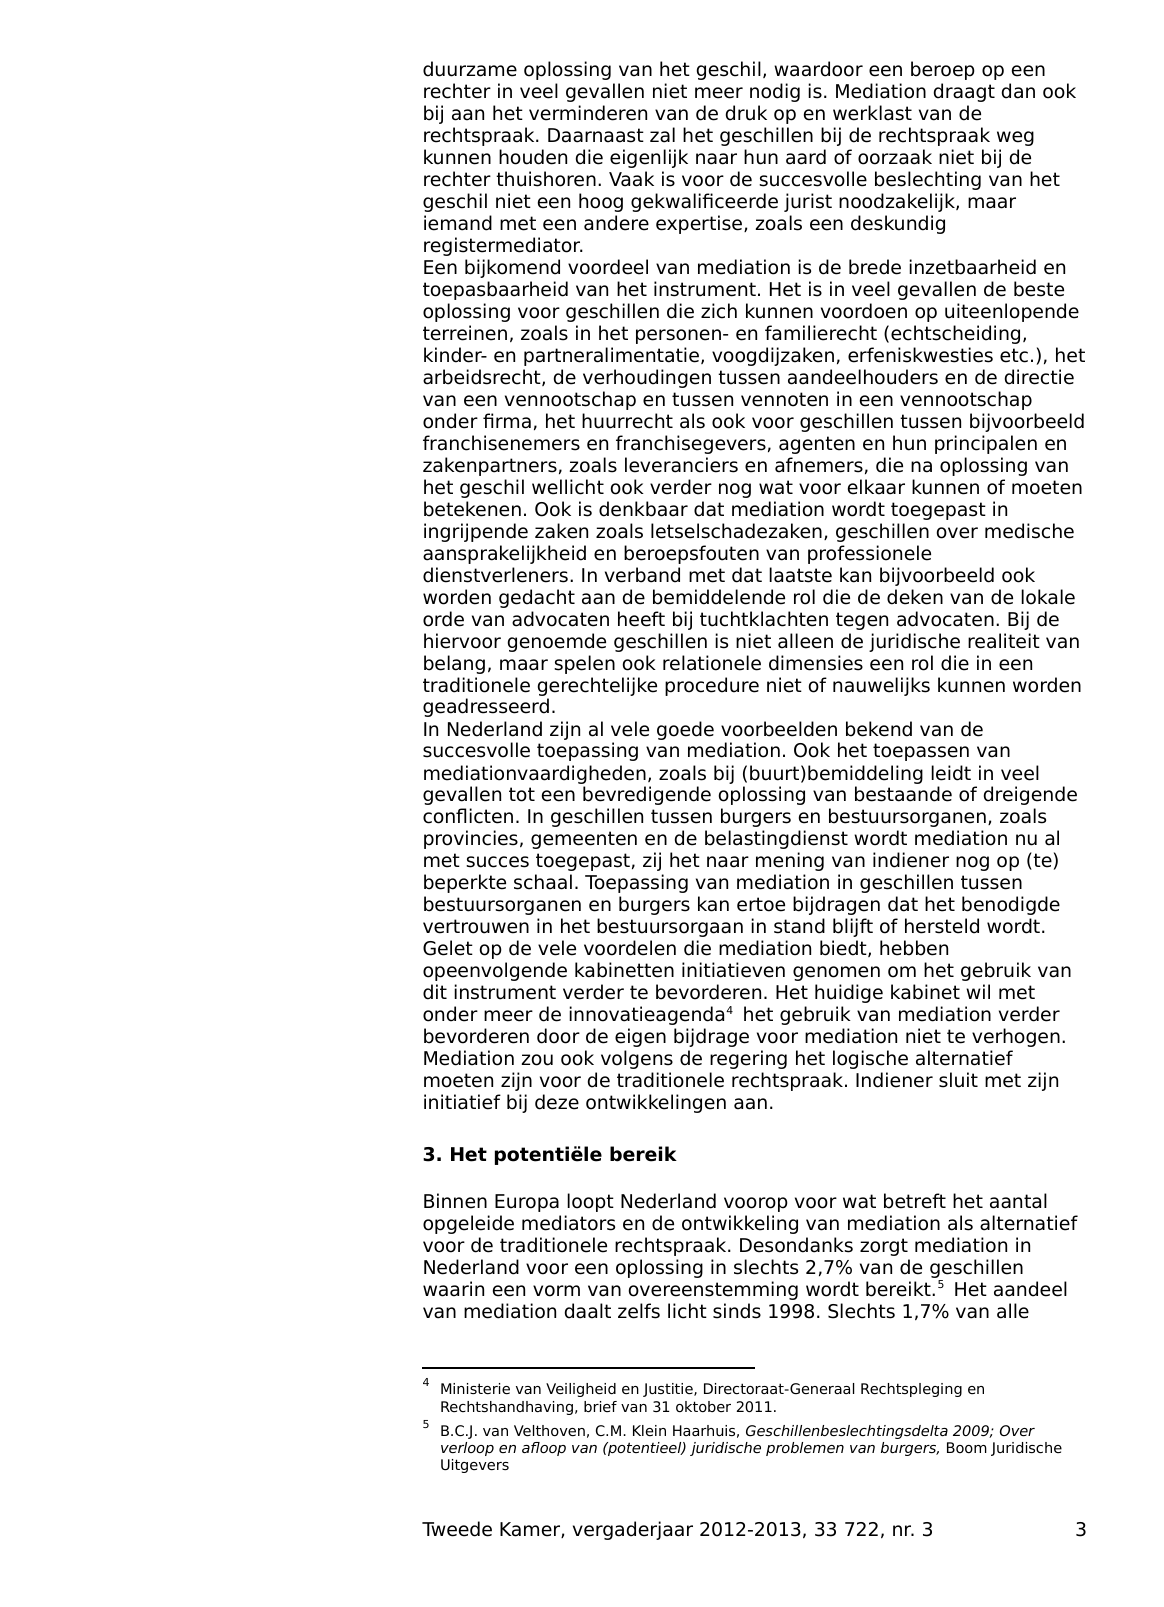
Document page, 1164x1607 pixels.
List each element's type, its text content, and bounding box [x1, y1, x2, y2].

text Een bijkomend voordeel van mediation is de brede inzetbaarheid en toepasbaarheid van het instrument. Het is in veel gevallen de beste oplossing voor geschillen die zich kunnen voordoen op uiteenlopende terreinen, zoals in het personen- en familierecht (echtscheiding, kinder- en partneralimentatie, voogdijzaken, erfeniskwesties etc.), het arbeidsrecht, de verhoudingen tussen aandeelhouders en de directie van een vennootschap en tussen vennoten in een vennootschap onder firma, het huurrecht als ook voor geschillen tussen bijvoorbeeld franchisenemers en franchisegevers, agenten en hun principalen en zakenpartners, zoals leveranciers en afnemers, die na oplossing van het geschil wellicht ook verder nog wat voor elkaar kunnen of moeten betekenen. Ook is denkbaar dat mediation wordt toegepast in ingrijpende zaken zoals letselschadezaken, geschillen over medische aansprakelijkheid en beroepsfouten van professionele dienstverleners. In verband met dat laatste kan bijvoorbeeld ook worden gedacht aan de bemiddelende rol die de deken van de lokale orde van advocaten heeft bij tuchtklachten tegen advocaten. Bij de hiervoor genoemde geschillen is niet alleen de juridische realiteit van belang, maar spelen ook relationele dimensies een rol die in een traditionele gerechtelijke procedure niet of nauwelijks kunnen worden geadresseerd. [422, 257, 1087, 718]
text Ministerie van Veiligheid en Justitie, Directoraat-Generaal Rechtspleging en Rechtshandhaving, brief van 31 oktober 2011. [422, 1377, 1087, 1416]
subtitle 3. Het potentiële bereik [422, 1144, 1087, 1166]
text duurzame oplossing van het geschil, waardoor een beroep op een rechter in veel gevallen niet meer nodig is. Mediation draagt dan ook bij aan het verminderen van de druk op en werklast van de rechtspraak. Daarnaast zal het geschillen bij de rechtspraak weg kunnen houden die eigenlijk naar hun aard of oorzaak niet bij de rechter thuishoren. Vaak is voor de succesvolle beslechting van het geschil niet een hoog gekwalificeerde jurist noodzakelijk, maar iemand met een andere expertise, zoals een deskundig registermediator. [422, 59, 1087, 257]
text B.C.J. van Velthoven, C.M. Klein Haarhuis, Geschillenbeslechtingsdelta 2009; Over verloop en afloop van (potentieel) juridische problemen van burgers, Boom Juridische Uitgevers [422, 1418, 1087, 1474]
text Binnen Europa loopt Nederland voorop voor wat betreft het aantal opgeleide mediators en de ontwikkeling van mediation als alternatief voor de traditionele rechtspraak. Desondanks zorgt mediation in Nederland voor een oplossing in slechts 2,7% van de geschillen waarin een vorm van overeenstemming wordt bereikt. Het aandeel van mediation daalt zelfs licht sinds 1998. Slechts 1,7% van alle [422, 1191, 1087, 1323]
text Gelet op de vele voordelen die mediation biedt, hebben opeenvolgende kabinetten initiatieven genomen om het gebruik van dit instrument verder te bevorderen. Het huidige kabinet wil met onder meer de innovatieagenda het gebruik van mediation verder bevorderen door de eigen bijdrage voor mediation niet te verhogen. Mediation zou ook volgens de regering het logische alternatief moeten zijn voor de traditionele rechtspraak. Indiener sluit met zijn initiatief bij deze ontwikkelingen aan. [422, 938, 1087, 1114]
text In Nederland zijn al vele goede voorbeelden bekend van de succesvolle toepassing van mediation. Ook het toepassen van mediationvaardigheden, zoals bij (buurt)bemiddeling leidt in veel gevallen tot een bevredigende oplossing van bestaande of dreigende conflicten. In geschillen tussen burgers en bestuursorganen, zoals provincies, gemeenten en de belastingdienst wordt mediation nu al met succes toegepast, zij het naar mening van indiener nog op (te) beperkte schaal. Toepassing van mediation in geschillen tussen bestuursorganen en burgers kan ertoe bijdragen dat het benodigde vertrouwen in het bestuursorgaan in stand blijft of hersteld wordt. [422, 718, 1087, 938]
